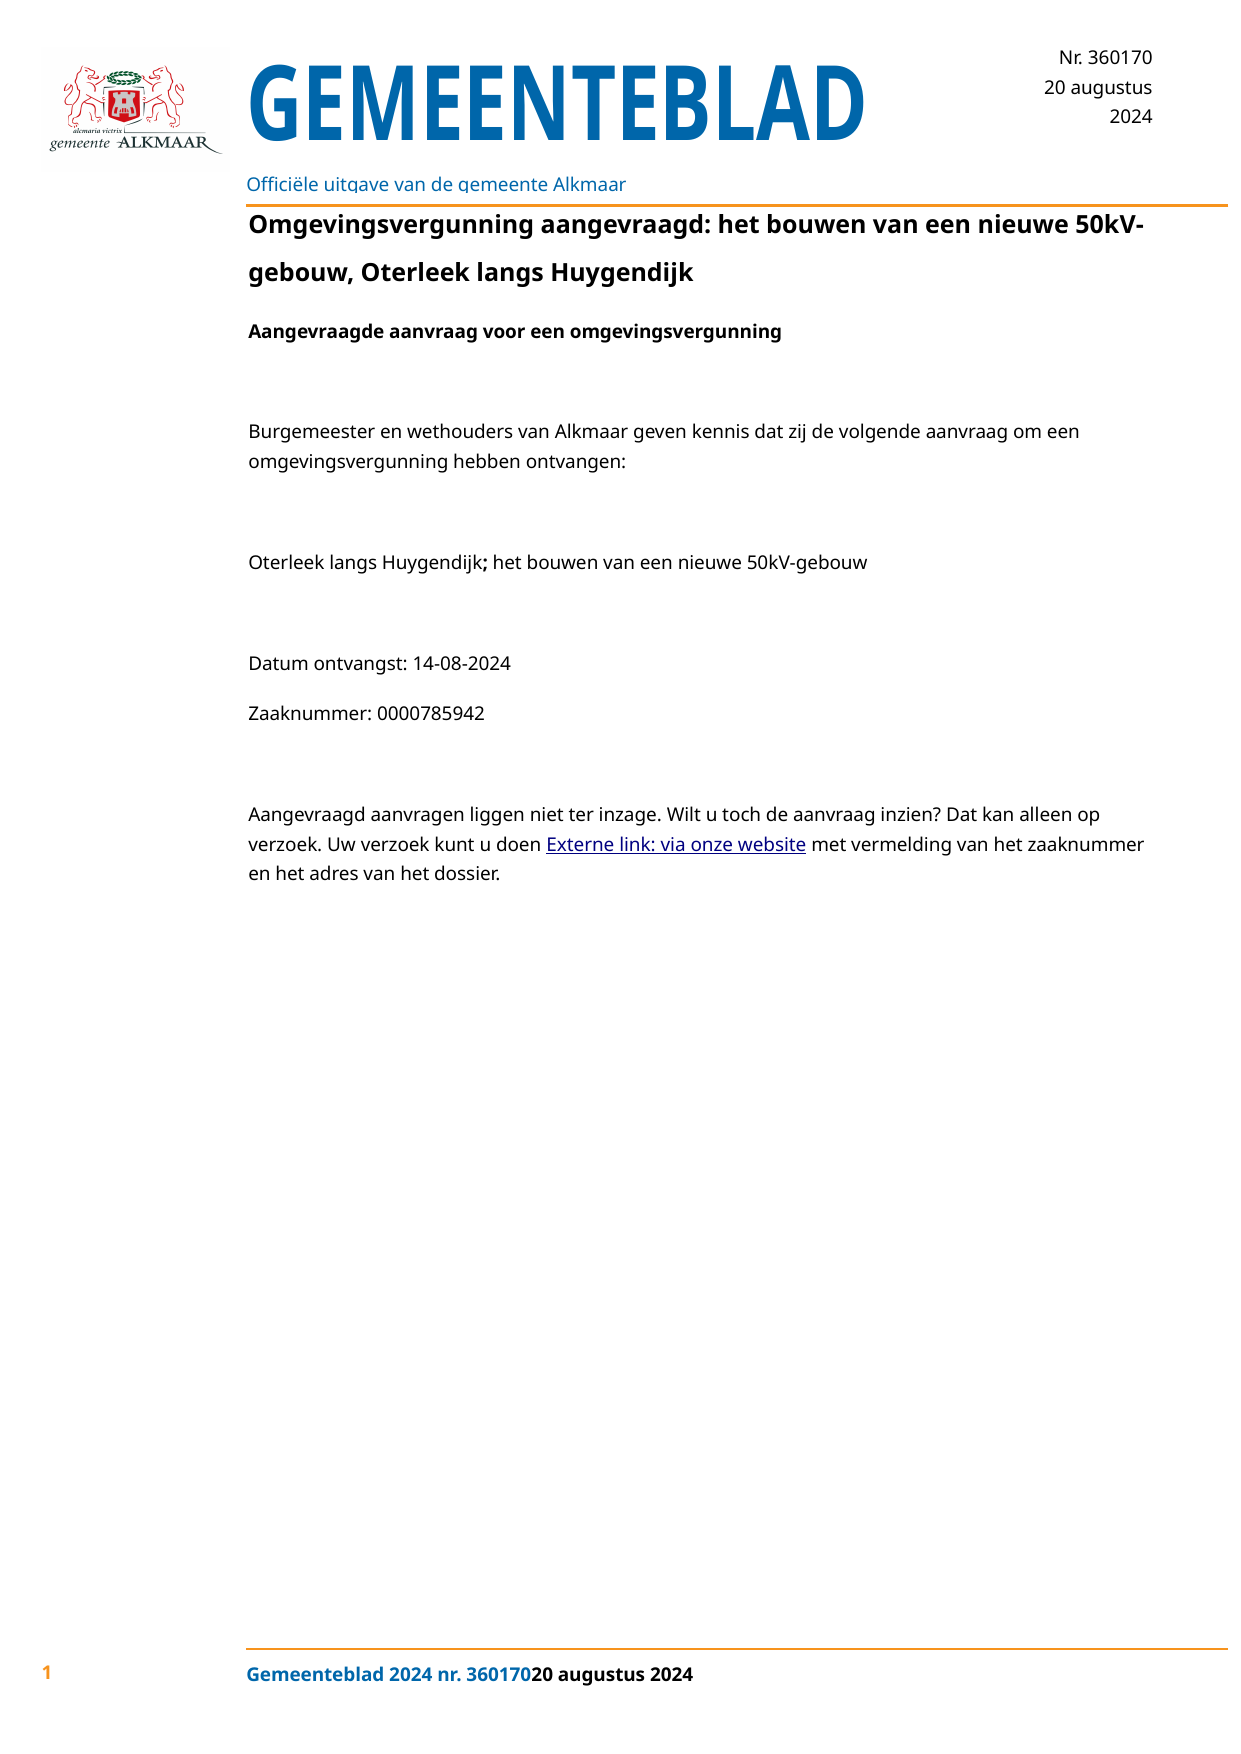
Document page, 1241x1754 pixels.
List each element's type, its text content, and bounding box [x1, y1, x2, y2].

text Datum ontvangst: 14-08-2024 [248, 650, 1152, 676]
text Omgevingsvergunning aangevraagd: het bouwen van een nieuwe 50kV-gebouw, Oterleek langs Huygendijk [248, 207, 1152, 288]
text Aangevraagde aanvraag voor een omgevingsvergunning [248, 318, 1152, 344]
text Burgemeester en wethouders van Alkmaar geven kennis dat zij de volgende aanvraag om een omgevingsvergunning hebben ontvangen: [248, 419, 1152, 474]
text Aangevraagd aanvragen liggen niet ter inzage. Wilt u toch de aanvraag inzien? Dat kan alleen op verzoek. Uw verzoek kunt u doen Externe link: via onze website met vermelding van het zaaknummer en het adres van het dossier. [248, 801, 1152, 886]
text Oterleek langs Huygendijk; het bouwen van een nieuwe 50kV-gebouw [248, 549, 1152, 575]
picture [41, 47, 231, 172]
text Zaaknummer: 0000785942 [248, 700, 1152, 726]
